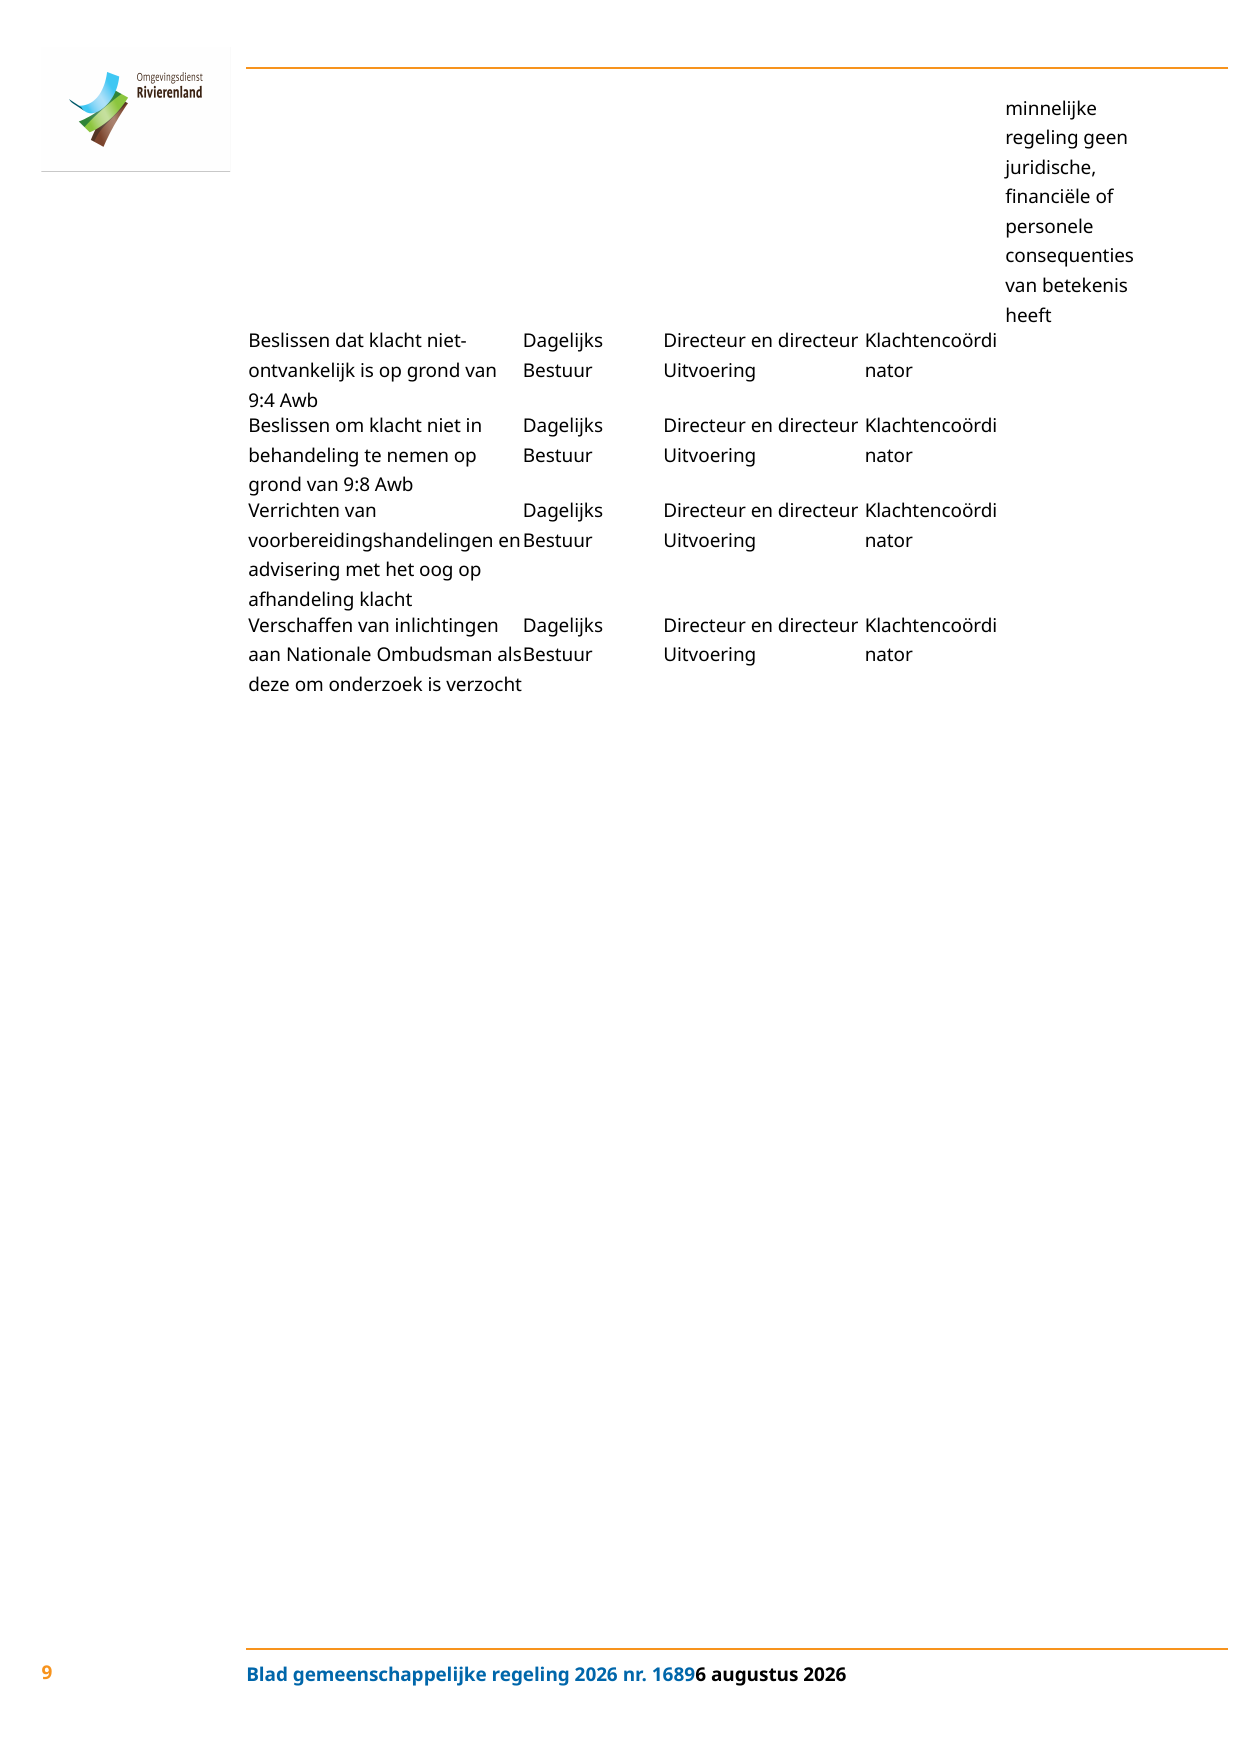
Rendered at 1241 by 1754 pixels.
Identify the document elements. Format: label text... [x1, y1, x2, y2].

picture [41, 47, 231, 172]
table_cell [1005, 612, 1152, 697]
table_cell [523, 95, 663, 328]
table_cell Klachtencoördinator [865, 498, 1005, 612]
table_cell [865, 95, 1005, 328]
table_cell Directeur en directeur Uitvoering [663, 612, 864, 697]
table_cell Dagelijks Bestuur [523, 498, 663, 612]
table_cell Verschaffen van inlichtingen aan Nationale Ombudsman als deze om onderzoek is verzocht [248, 612, 523, 697]
table_cell Klachtencoördinator [865, 612, 1005, 697]
table_cell Verrichten van voorbereidingshandelingen en advisering met het oog op afhandeling klacht [248, 498, 523, 612]
table_cell [248, 95, 523, 328]
table_cell Directeur en directeur Uitvoering [663, 498, 864, 612]
table_cell [1005, 413, 1152, 497]
table_cell Beslissen om klacht niet in behandeling te nemen op grond van 9:8 Awb [248, 413, 523, 497]
table_cell Beslissen dat klacht niet-ontvankelijk is op grond van 9:4 Awb [248, 328, 523, 412]
table_cell Klachtencoördinator [865, 328, 1005, 412]
table_cell Dagelijks Bestuur [523, 328, 663, 412]
table_cell Dagelijks Bestuur [523, 413, 663, 497]
table_cell Klachtencoördinator [865, 413, 1005, 497]
table_cell Directeur en directeur Uitvoering [663, 328, 864, 412]
table_cell [1005, 498, 1152, 612]
table_cell minnelijke regeling geen juridische, financiële of personele consequenties van betekenis heeft [1005, 95, 1152, 328]
table_cell [1005, 328, 1152, 412]
table_cell Directeur en directeur Uitvoering [663, 413, 864, 497]
table_cell [663, 95, 864, 328]
table_cell Dagelijks Bestuur [523, 612, 663, 697]
